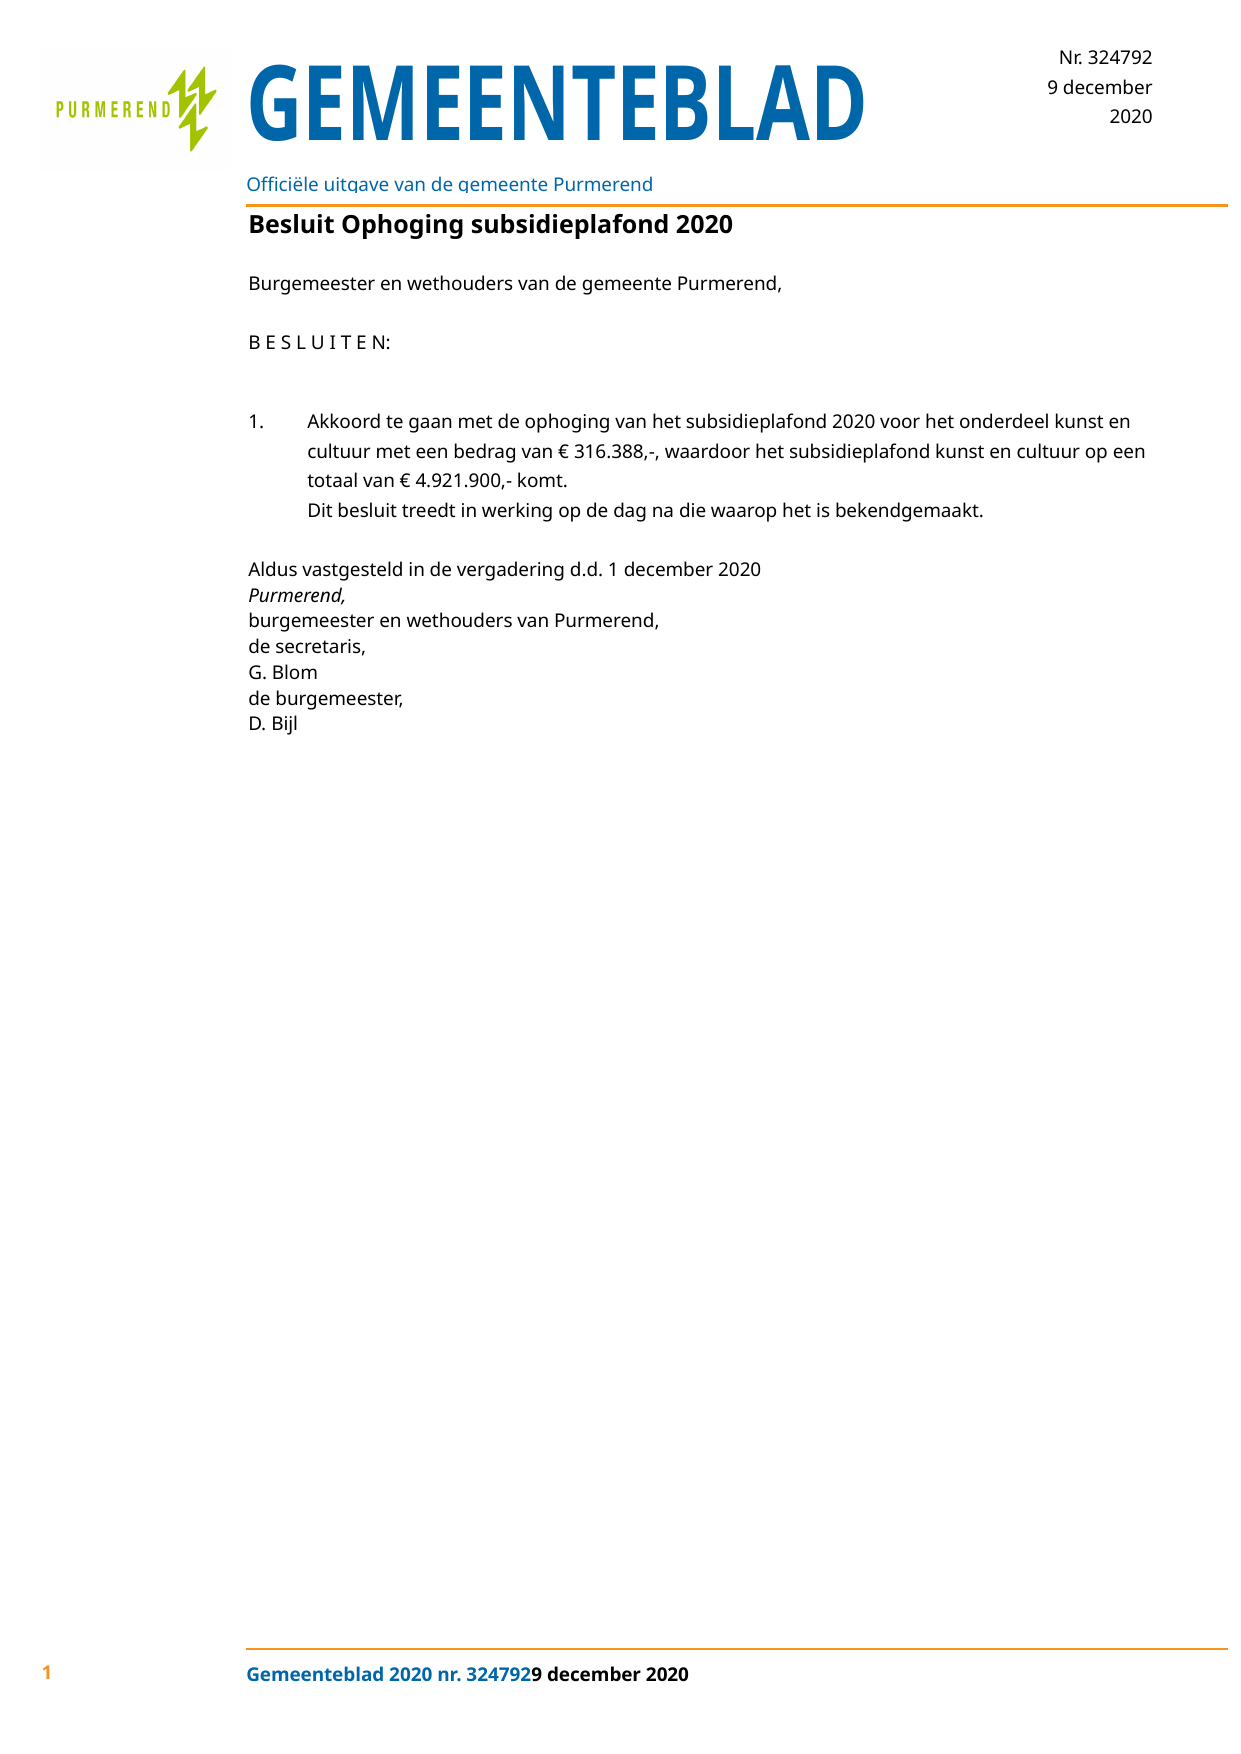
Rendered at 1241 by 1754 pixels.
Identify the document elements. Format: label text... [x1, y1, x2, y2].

text B E S L U I T E N: [248, 329, 1152, 355]
list Dit besluit treedt in werking op de dag na die waarop het is bekendgemaakt. [248, 497, 1152, 523]
list Akkoord te gaan met de ophoging van het subsidieplafond 2020 voor het onderdeel kunst en cultuur met een bedrag van € 316.388,-, waardoor het subsidieplafond kunst en cultuur op een totaal van € 4.921.900,- komt. [248, 408, 1152, 493]
text de burgemeester, [248, 685, 1152, 711]
text Purmerend, [248, 582, 1152, 608]
text Besluit Ophoging subsidieplafond 2020 [248, 207, 1152, 241]
text D. Bijl [248, 711, 1152, 736]
text G. Blom [248, 659, 1152, 685]
picture [41, 47, 231, 172]
text Aldus vastgesteld in de vergadering d.d. 1 december 2020 [248, 556, 1152, 582]
text burgemeester en wethouders van Purmerend, [248, 608, 1152, 633]
text de secretaris, [248, 633, 1152, 659]
text Burgemeester en wethouders van de gemeente Purmerend, [248, 270, 1152, 296]
